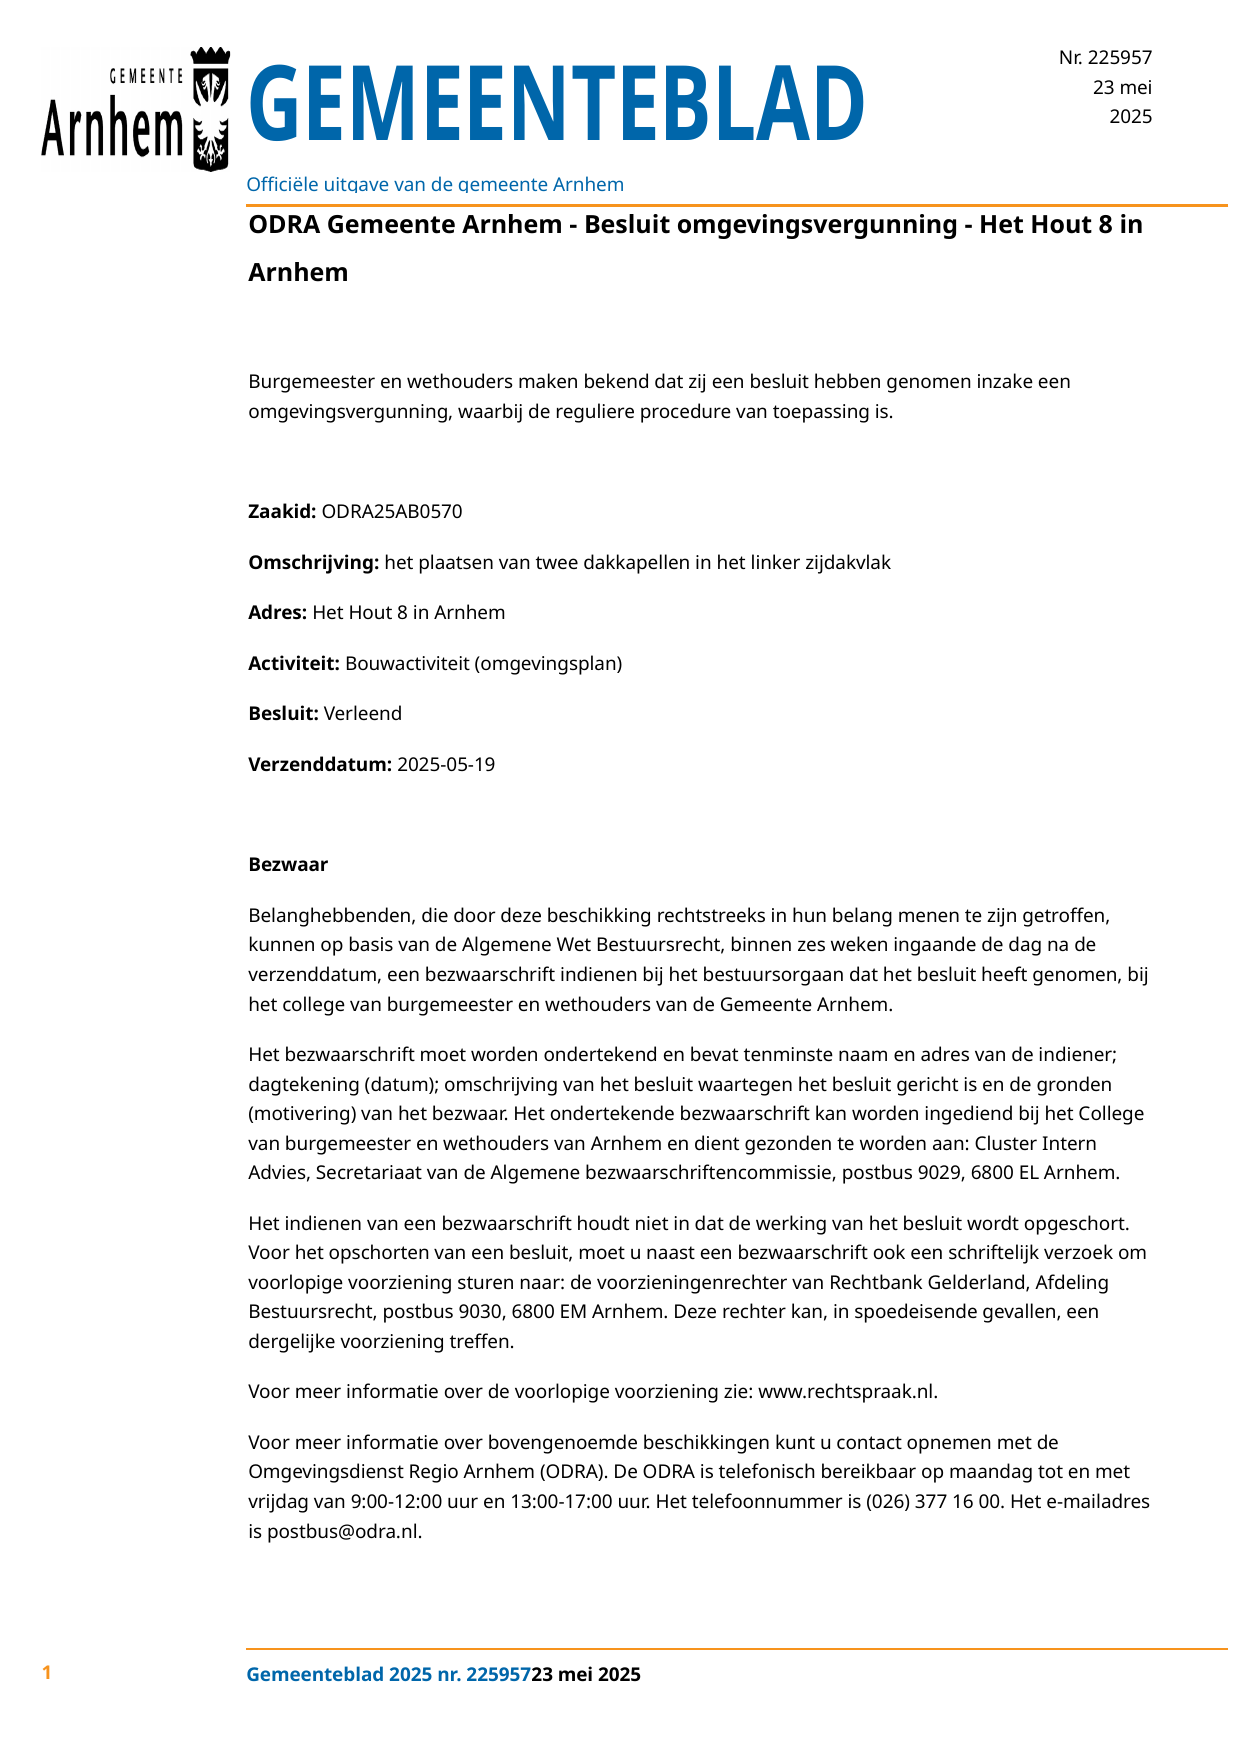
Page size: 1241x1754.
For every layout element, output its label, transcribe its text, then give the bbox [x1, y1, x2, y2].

text Voor meer informatie over bovengenoemde beschikkingen kunt u contact opnemen met de Omgevingsdienst Regio Arnhem (ODRA). De ODRA is telefonisch bereikbaar op maandag tot en met vrijdag van 9:00-12:00 uur en 13:00-17:00 uur. Het telefoonnummer is (026) 377 16 00. Het e-mailadres is postbus@odra.nl. [248, 1429, 1152, 1544]
text Activiteit: Bouwactiviteit (omgevingsplan) [248, 650, 1152, 676]
text Bezwaar [248, 852, 1152, 877]
text Verzenddatum: 2025-05-19 [248, 751, 1152, 777]
text Zaakid: ODRA25AB0570 [248, 499, 1152, 524]
text Omschrijving: het plaatsen van twee dakkapellen in het linker zijdakvlak [248, 549, 1152, 575]
text Burgemeester en wethouders maken bekend dat zij een besluit hebben genomen inzake een omgevingsvergunning, waarbij de reguliere procedure van toepassing is. [248, 368, 1152, 424]
text ODRA Gemeente Arnhem - Besluit omgevingsvergunning - Het Hout 8 in Arnhem [248, 207, 1152, 288]
text Belanghebbenden, die door deze beschikking rechtstreeks in hun belang menen te zijn getroffen, kunnen op basis van de Algemene Wet Bestuursrecht, binnen zes weken ingaande de dag na de verzenddatum, een bezwaarschrift indienen bij het bestuursorgaan dat het besluit heeft genomen, bij het college van burgemeester en wethouders van de Gemeente Arnhem. [248, 902, 1152, 1017]
picture [41, 47, 231, 172]
text Adres: Het Hout 8 in Arnhem [248, 599, 1152, 625]
text Besluit: Verleend [248, 700, 1152, 726]
text Voor meer informatie over de voorlopige voorziening zie: www.rechtspraak.nl. [248, 1379, 1152, 1404]
text Het indienen van een bezwaarschrift houdt niet in dat de werking van het besluit wordt opgeschort. Voor het opschorten van een besluit, moet u naast een bezwaarschrift ook een schriftelijk verzoek om voorlopige voorziening sturen naar: de voorzieningenrechter van Rechtbank Gelderland, Afdeling Bestuursrecht, postbus 9030, 6800 EM Arnhem. Deze rechter kan, in spoedeisende gevallen, een dergelijke voorziening treffen. [248, 1210, 1152, 1354]
text Het bezwaarschrift moet worden ondertekend en bevat tenminste naam en adres van de indiener; dagtekening (datum); omschrijving van het besluit waartegen het besluit gericht is en de gronden (motivering) van het bezwaar. Het ondertekende bezwaarschrift kan worden ingediend bij het College van burgemeester en wethouders van Arnhem en dient gezonden te worden aan: Cluster Intern Advies, Secretariaat van de Algemene bezwaarschriftencommissie, postbus 9029, 6800 EL Arnhem. [248, 1041, 1152, 1185]
